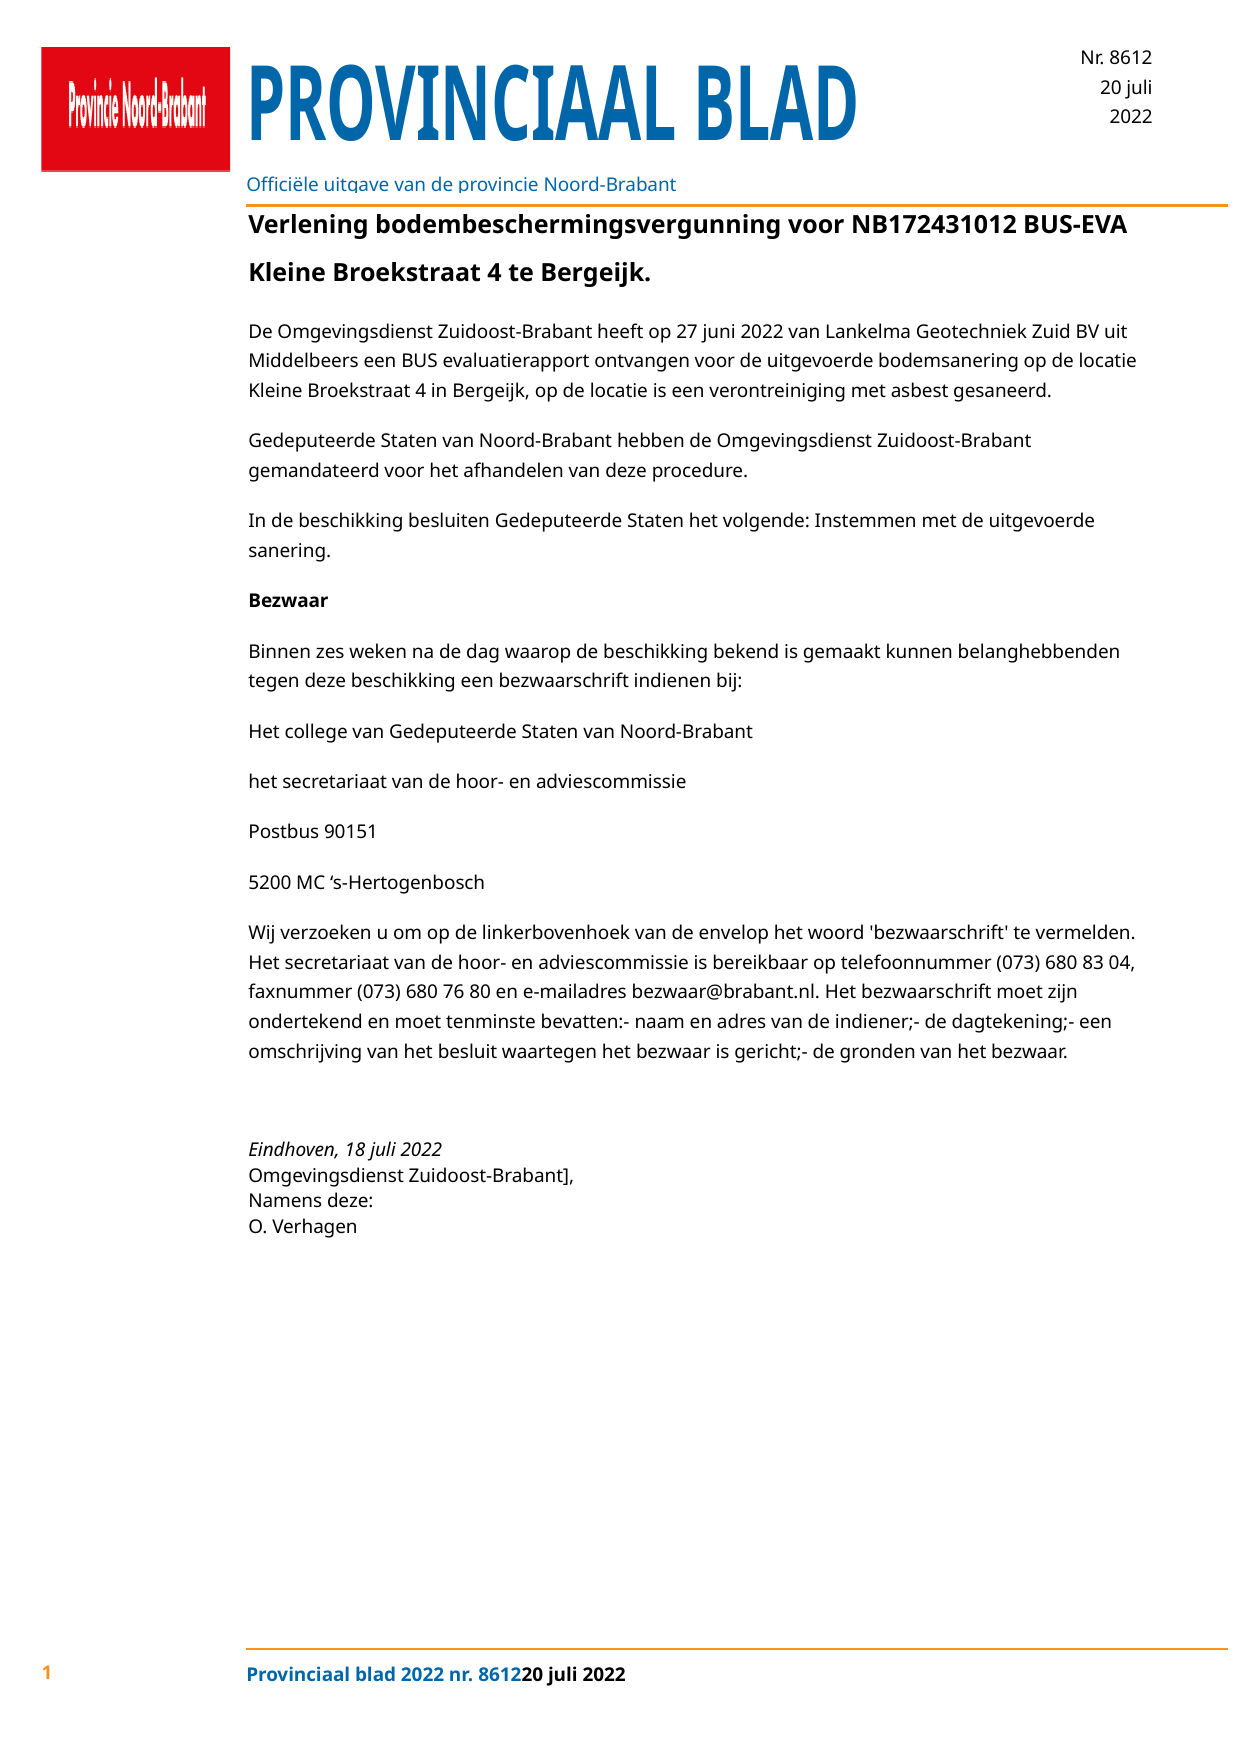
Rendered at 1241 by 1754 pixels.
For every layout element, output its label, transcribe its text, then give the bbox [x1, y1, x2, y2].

text Het college van Gedeputeerde Staten van Noord-Brabant [248, 718, 1152, 744]
text 5200 MC ‘s-Hertogenbosch [248, 869, 1152, 895]
text O. Verhagen [248, 1213, 1152, 1239]
text Wij verzoeken u om op de linkerbovenhoek van de envelop het woord 'bezwaarschrift' te vermelden. Het secretariaat van de hoor- en adviescommissie is bereikbaar op telefoonnummer (073) 680 83 04, faxnummer (073) 680 76 80 en e-mailadres bezwaar@brabant.nl. Het bezwaarschrift moet zijn ondertekend en moet tenminste bevatten:- naam en adres van de indiener;- de dagtekening;- een omschrijving van het besluit waartegen het bezwaar is gericht;- de gronden van het bezwaar. [248, 919, 1152, 1064]
picture [41, 47, 231, 172]
text Verlening bodembeschermingsvergunning voor NB172431012 BUS-EVA Kleine Broekstraat 4 te Bergeijk. [248, 207, 1152, 288]
text Omgevingsdienst Zuidoost-Brabant], [248, 1162, 1152, 1188]
text Namens deze: [248, 1188, 1152, 1213]
text het secretariaat van de hoor- en adviescommissie [248, 768, 1152, 794]
text In de beschikking besluiten Gedeputeerde Staten het volgende: Instemmen met de uitgevoerde sanering. [248, 507, 1152, 563]
text Gedeputeerde Staten van Noord-Brabant hebben de Omgevingsdienst Zuidoost-Brabant gemandateerd voor het afhandelen van deze procedure. [248, 427, 1152, 483]
text Eindhoven, 18 juli 2022 [248, 1136, 1152, 1162]
text De Omgevingsdienst Zuidoost-Brabant heeft op 27 juni 2022 van Lankelma Geotechniek Zuid BV uit Middelbeers een BUS evaluatierapport ontvangen voor de uitgevoerde bodemsanering op de locatie Kleine Broekstraat 4 in Bergeijk, op de locatie is een verontreiniging met asbest gesaneerd. [248, 318, 1152, 403]
text Bezwaar [248, 587, 1152, 613]
text Binnen zes weken na de dag waarop de beschikking bekend is gemaakt kunnen belanghebbenden tegen deze beschikking een bezwaarschrift indienen bij: [248, 638, 1152, 693]
text Postbus 90151 [248, 819, 1152, 844]
